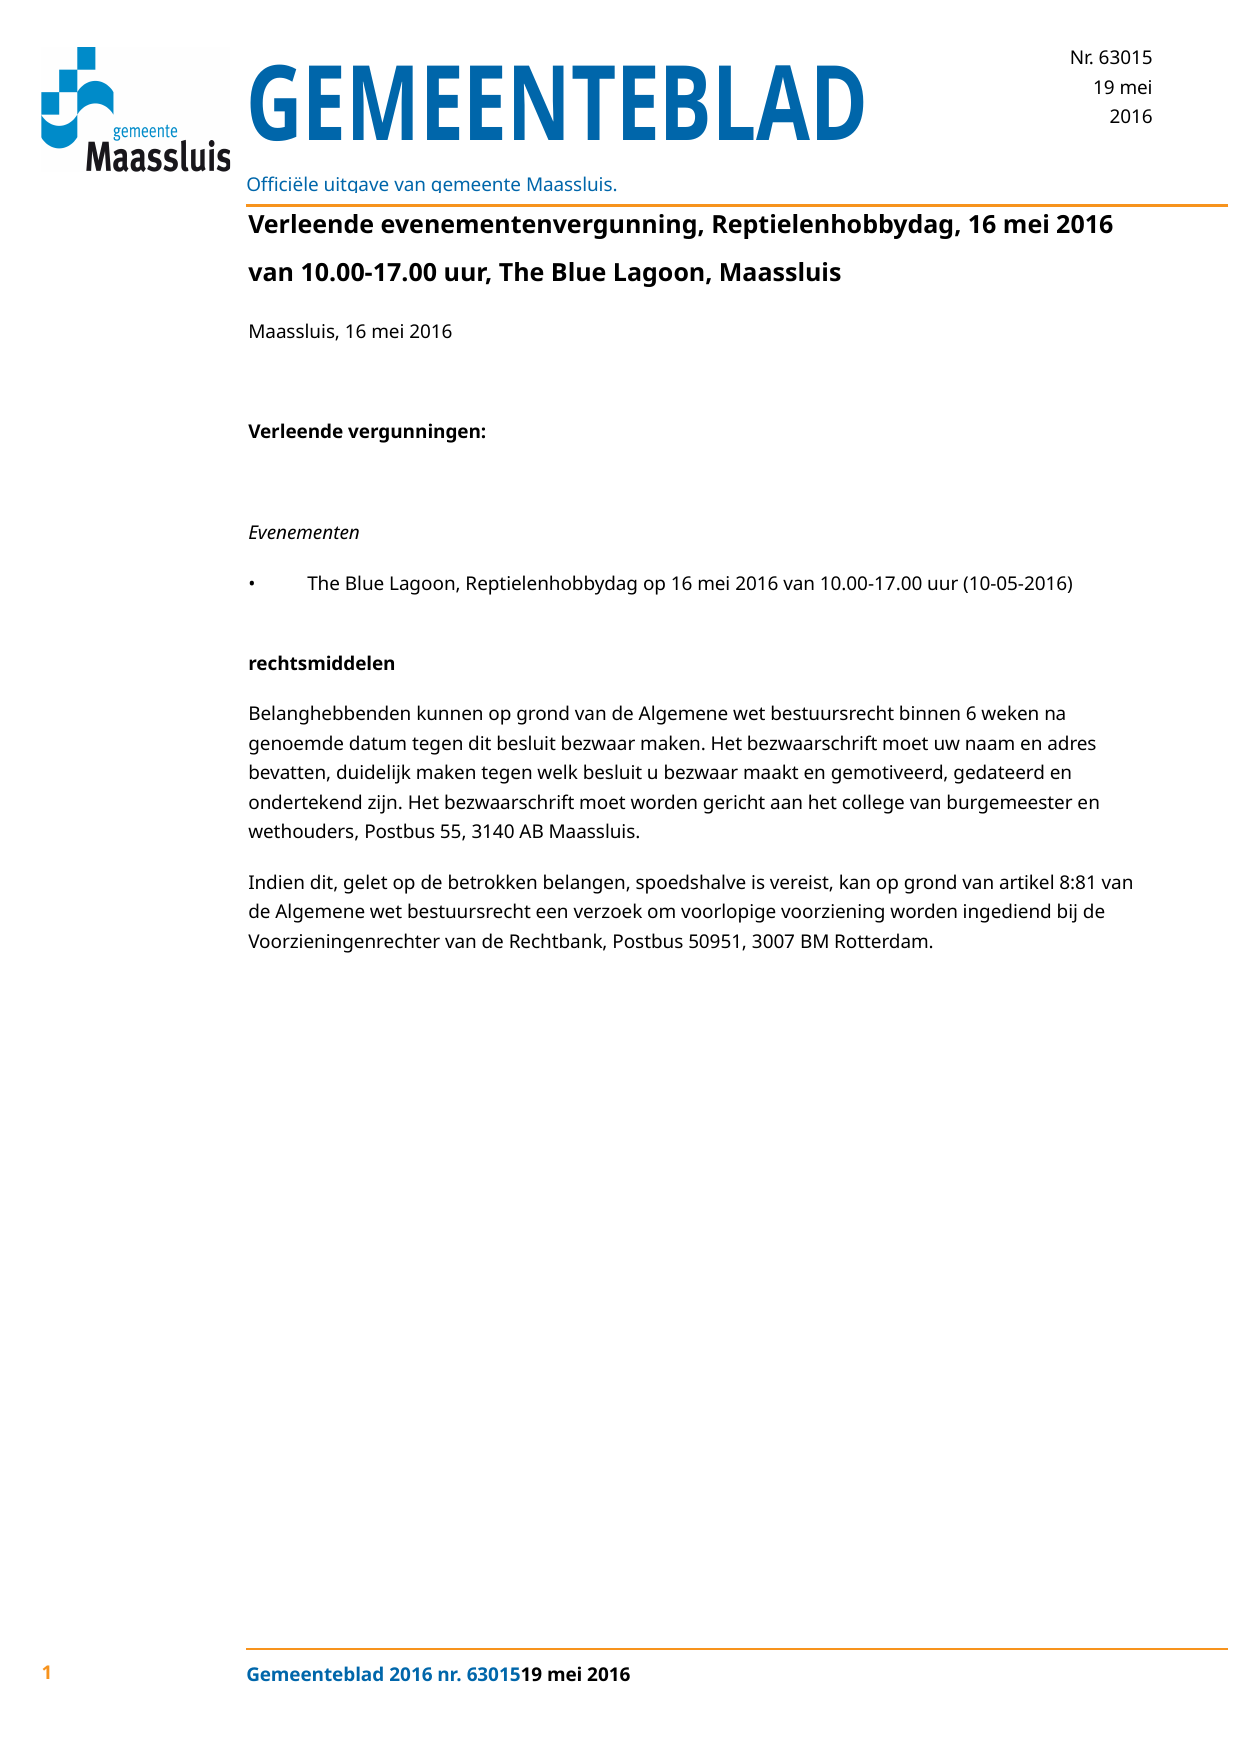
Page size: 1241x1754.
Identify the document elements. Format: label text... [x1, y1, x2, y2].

text Evenementen [248, 519, 1152, 545]
picture [41, 47, 231, 172]
text Verleende vergunningen: [248, 419, 1152, 444]
text rechtsmiddelen [248, 650, 1152, 676]
text Belanghebbenden kunnen op grond van de Algemene wet bestuursrecht binnen 6 weken na genoemde datum tegen dit besluit bezwaar maken. Het bezwaarschrift moet uw naam en adres bevatten, duidelijk maken tegen welk besluit u bezwaar maakt en gemotiveerd, gedateerd en ondertekend zijn. Het bezwaarschrift moet worden gericht aan het college van burgemeester en wethouders, Postbus 55, 3140 AB Maassluis. [248, 700, 1152, 844]
list The Blue Lagoon, Reptielenhobbydag op 16 mei 2016 van 10.00-17.00 uur (10-05-2016) [248, 570, 1152, 596]
text Maassluis, 16 mei 2016 [248, 318, 1152, 344]
picture [41, 47, 77, 92]
text Verleende evenementenvergunning, Reptielenhobbydag, 16 mei 2016 van 10.00-17.00 uur, The Blue Lagoon, Maassluis [248, 207, 1152, 288]
text Indien dit, gelet op de betrokken belangen, spoedshalve is vereist, kan op grond van artikel 8:81 van de Algemene wet bestuursrecht een verzoek om voorlopige voorziening worden ingediend bij de Voorzieningenrechter van de Rechtbank, Postbus 50951, 3007 BM Rotterdam. [248, 869, 1152, 954]
